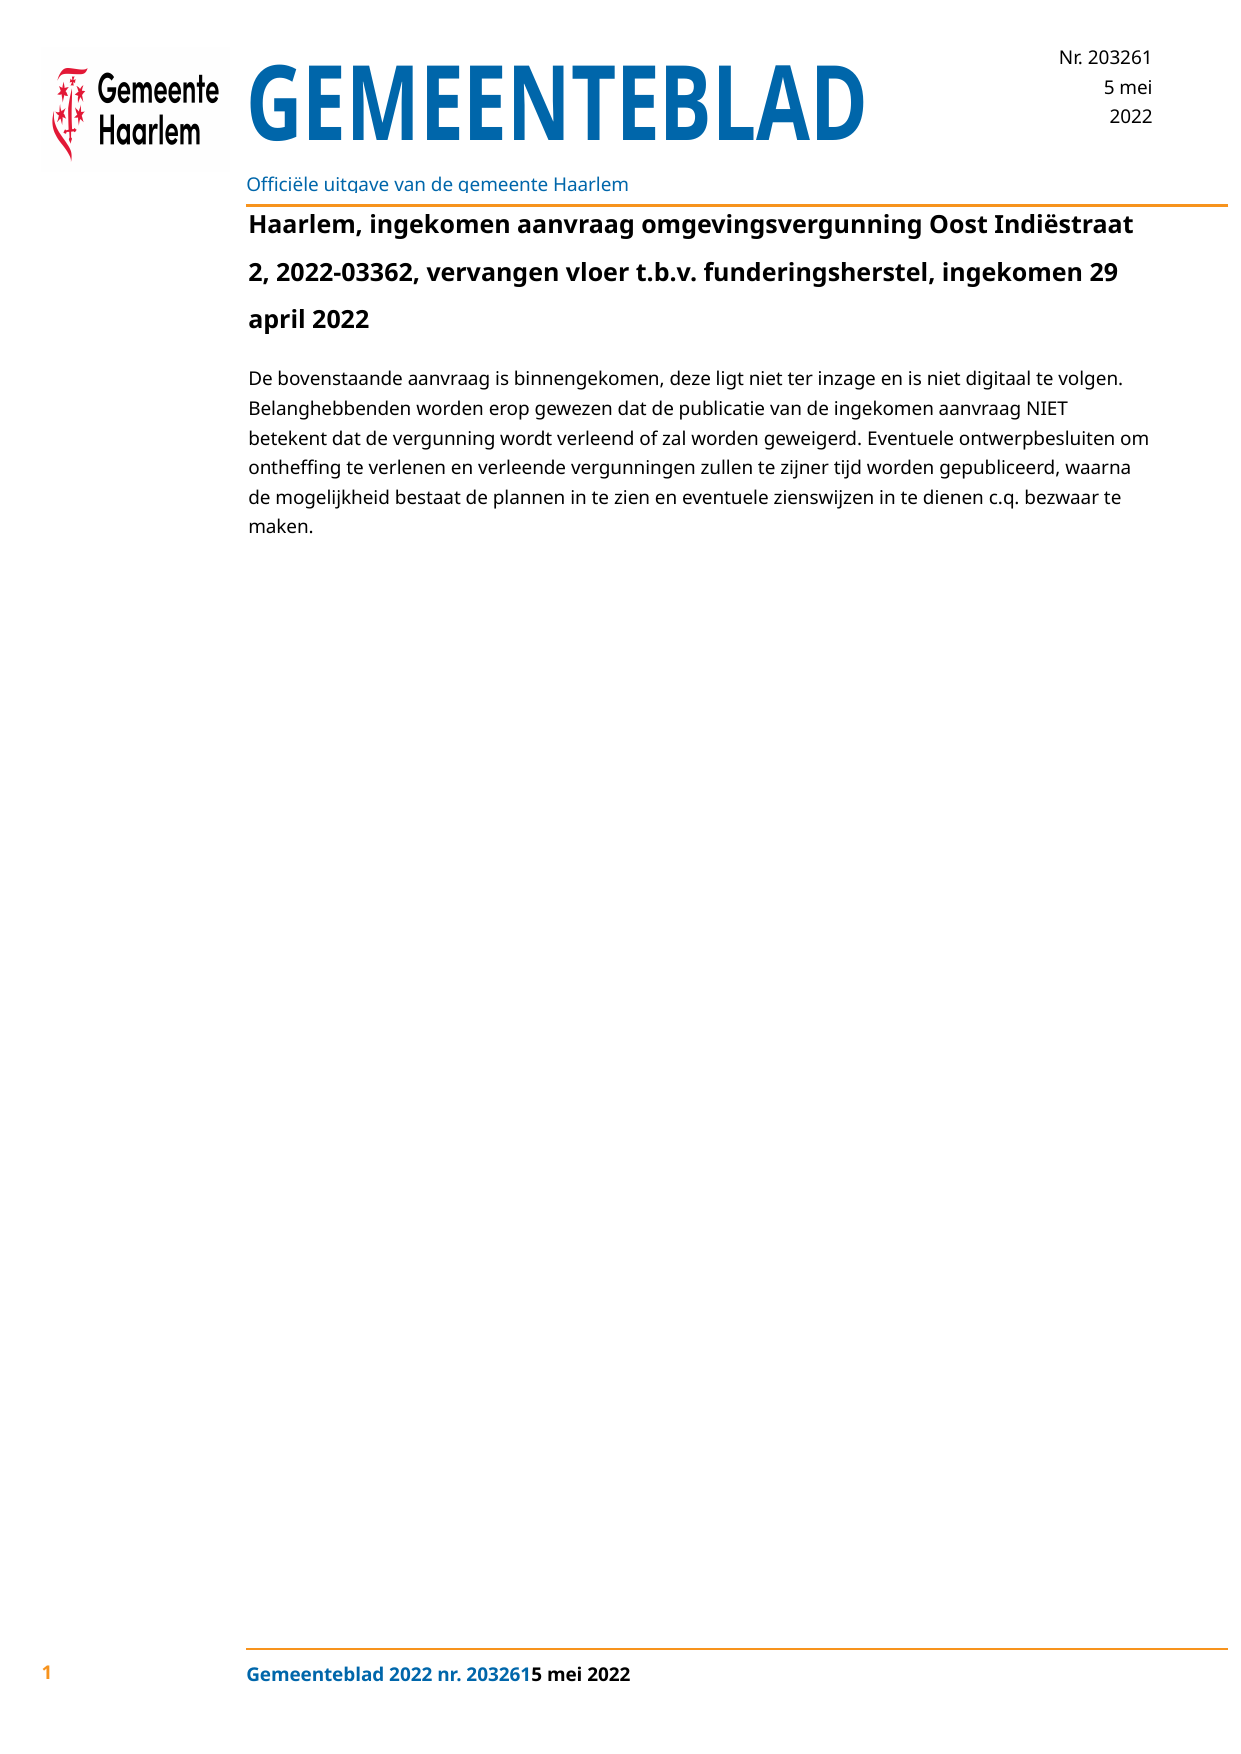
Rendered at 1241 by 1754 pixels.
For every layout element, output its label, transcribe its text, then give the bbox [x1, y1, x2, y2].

picture [41, 47, 231, 172]
text De bovenstaande aanvraag is binnengekomen, deze ligt niet ter inzage en is niet digitaal te volgen. Belanghebbenden worden erop gewezen dat de publicatie van de ingekomen aanvraag NIET betekent dat de vergunning wordt verleend of zal worden geweigerd. Eventuele ontwerpbesluiten om ontheffing te verlenen en verleende vergunningen zullen te zijner tijd worden gepubliceerd, waarna de mogelijkheid bestaat de plannen in te zien en eventuele zienswijzen in te dienen c.q. bezwaar te maken. [248, 366, 1152, 539]
text Haarlem, ingekomen aanvraag omgevingsvergunning Oost Indiëstraat 2, 2022-03362, vervangen vloer t.b.v. funderingsherstel, ingekomen 29 april 2022 [248, 207, 1152, 336]
